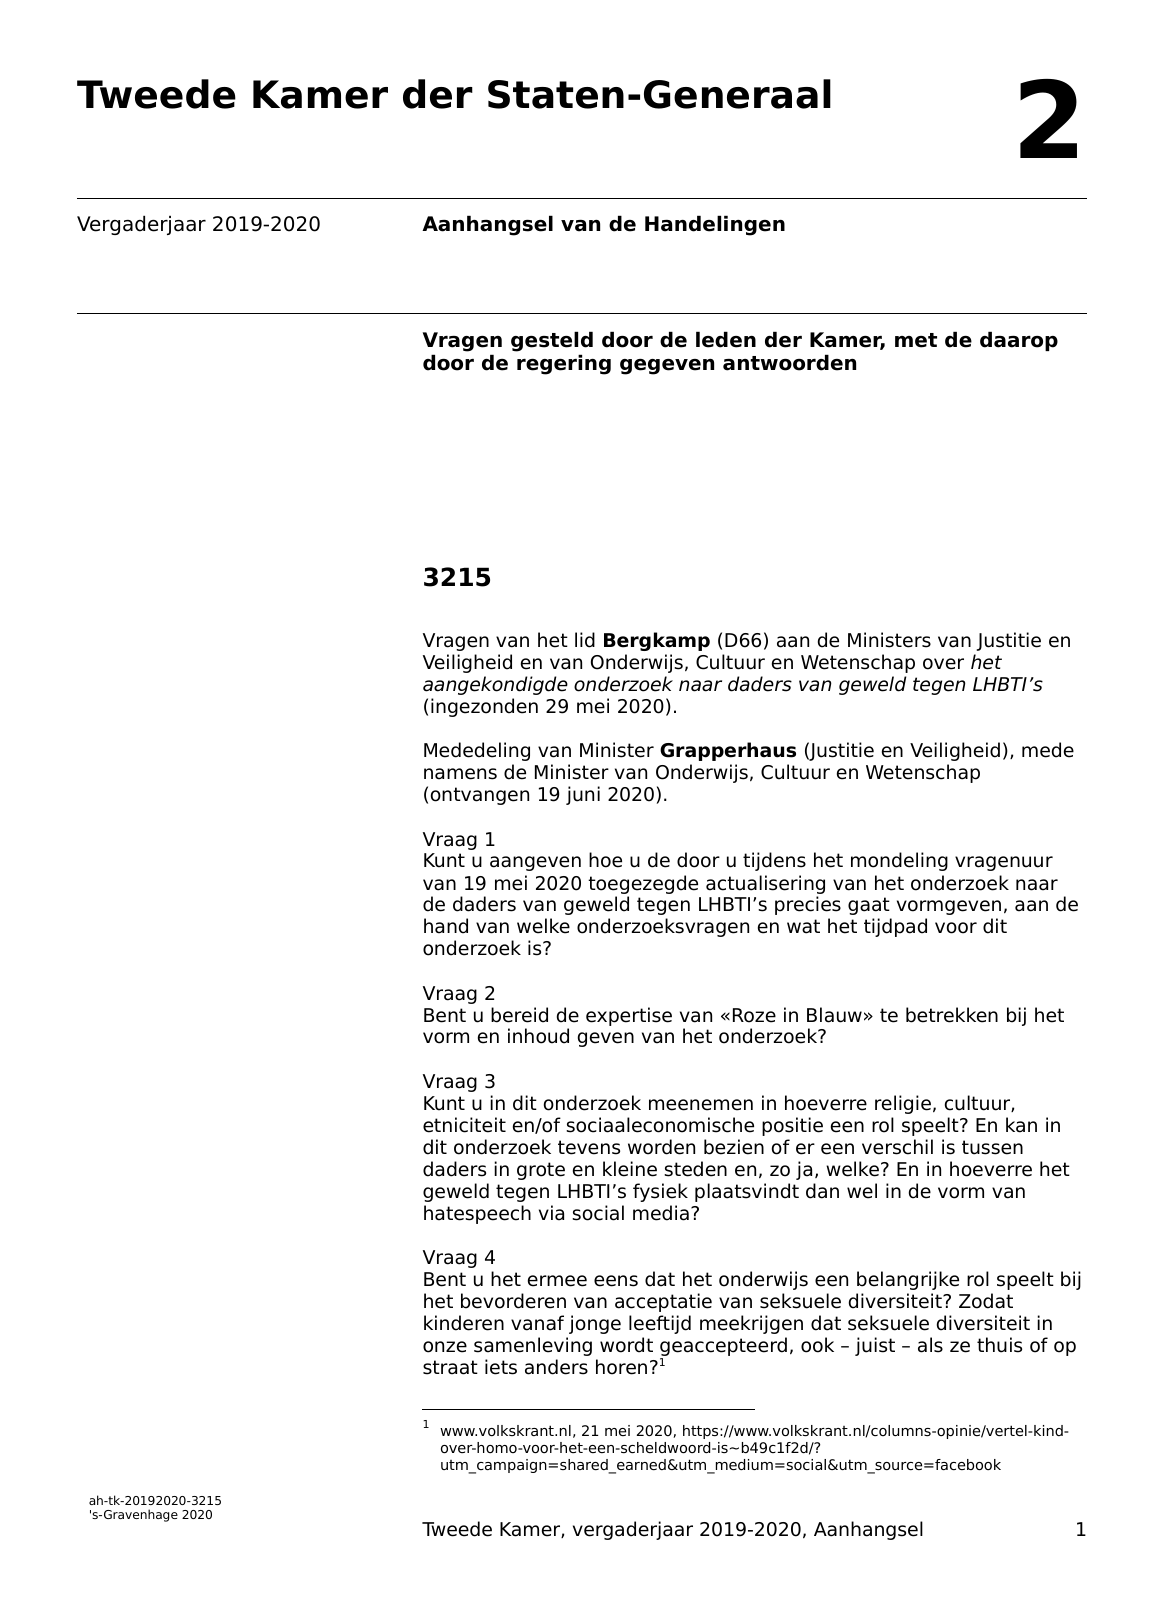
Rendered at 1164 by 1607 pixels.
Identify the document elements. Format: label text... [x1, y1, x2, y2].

table_cell Aanhangsel van de Handelingen [422, 199, 1087, 313]
text Mededeling van Minister Grapperhaus (Justitie en Veiligheid), mede namens de Minister van Onderwijs, Cultuur en Wetenschap (ontvangen 19 juni 2020). [422, 740, 1087, 806]
table_cell Vergaderjaar 2019-2020 [77, 199, 422, 313]
table_cell Vragen gesteld door de leden der Kamer, met de daarop door de regering gegeven antwoorden [422, 314, 1087, 375]
table_cell [77, 314, 422, 375]
table_header 2 [886, 59, 1087, 198]
text Vraag 4 [422, 1247, 1087, 1269]
text Vraag 1 [422, 828, 1087, 850]
text Vraag 3 [422, 1071, 1087, 1093]
text www.volkskrant.nl, 21 mei 2020, https://www.volkskrant.nl/columns-opinie/vertel-kind-over-homo-voor-het-een-scheldwoord-is~b49c1f2d/?utm_campaign=shared_earned&utm_medium=social&utm_source=facebook [422, 1418, 1087, 1474]
text 3215 [422, 563, 1087, 592]
text Kunt u in dit onderzoek meenemen in hoeverre religie, cultuur, etniciteit en/of sociaaleconomische positie een rol speelt? En kan in dit onderzoek tevens worden bezien of er een verschil is tussen daders in grote en kleine steden en, zo ja, welke? En in hoeverre het geweld tegen LHBTI’s fysiek plaatsvindt dan wel in de vorm van hatespeech via social media? [422, 1093, 1087, 1224]
text Bent u het ermee eens dat het onderwijs een belangrijke rol speelt bij het bevorderen van acceptatie van seksuele diversiteit? Zodat kinderen vanaf jonge leeftijd meekrijgen dat seksuele diversiteit in onze samenleving wordt geaccepteerd, ook – juist – als ze thuis of op straat iets anders horen? [422, 1269, 1087, 1378]
text ah-tk-20192020-3215 [88, 1494, 323, 1508]
text Vraag 2 [422, 982, 1087, 1004]
text 's-Gravenhage 2020 [88, 1508, 323, 1522]
text Bent u bereid de expertise van «Roze in Blauw» te betrekken bij het vorm en inhoud geven van het onderzoek? [422, 1004, 1087, 1048]
text Vragen van het lid Bergkamp (D66) aan de Ministers van Justitie en Veiligheid en van Onderwijs, Cultuur en Wetenschap over het aangekondigde onderzoek naar daders van geweld tegen LHBTI’s (ingezonden 29 mei 2020). [422, 630, 1087, 718]
table_header Tweede Kamer der Staten-Generaal [77, 59, 886, 198]
text Kunt u aangeven hoe u de door u tijdens het mondeling vragenuur van 19 mei 2020 toegezegde actualisering van het onderzoek naar de daders van geweld tegen LHBTI’s precies gaat vormgeven, aan de hand van welke onderzoeksvragen en wat het tijdpad voor dit onderzoek is? [422, 850, 1087, 960]
